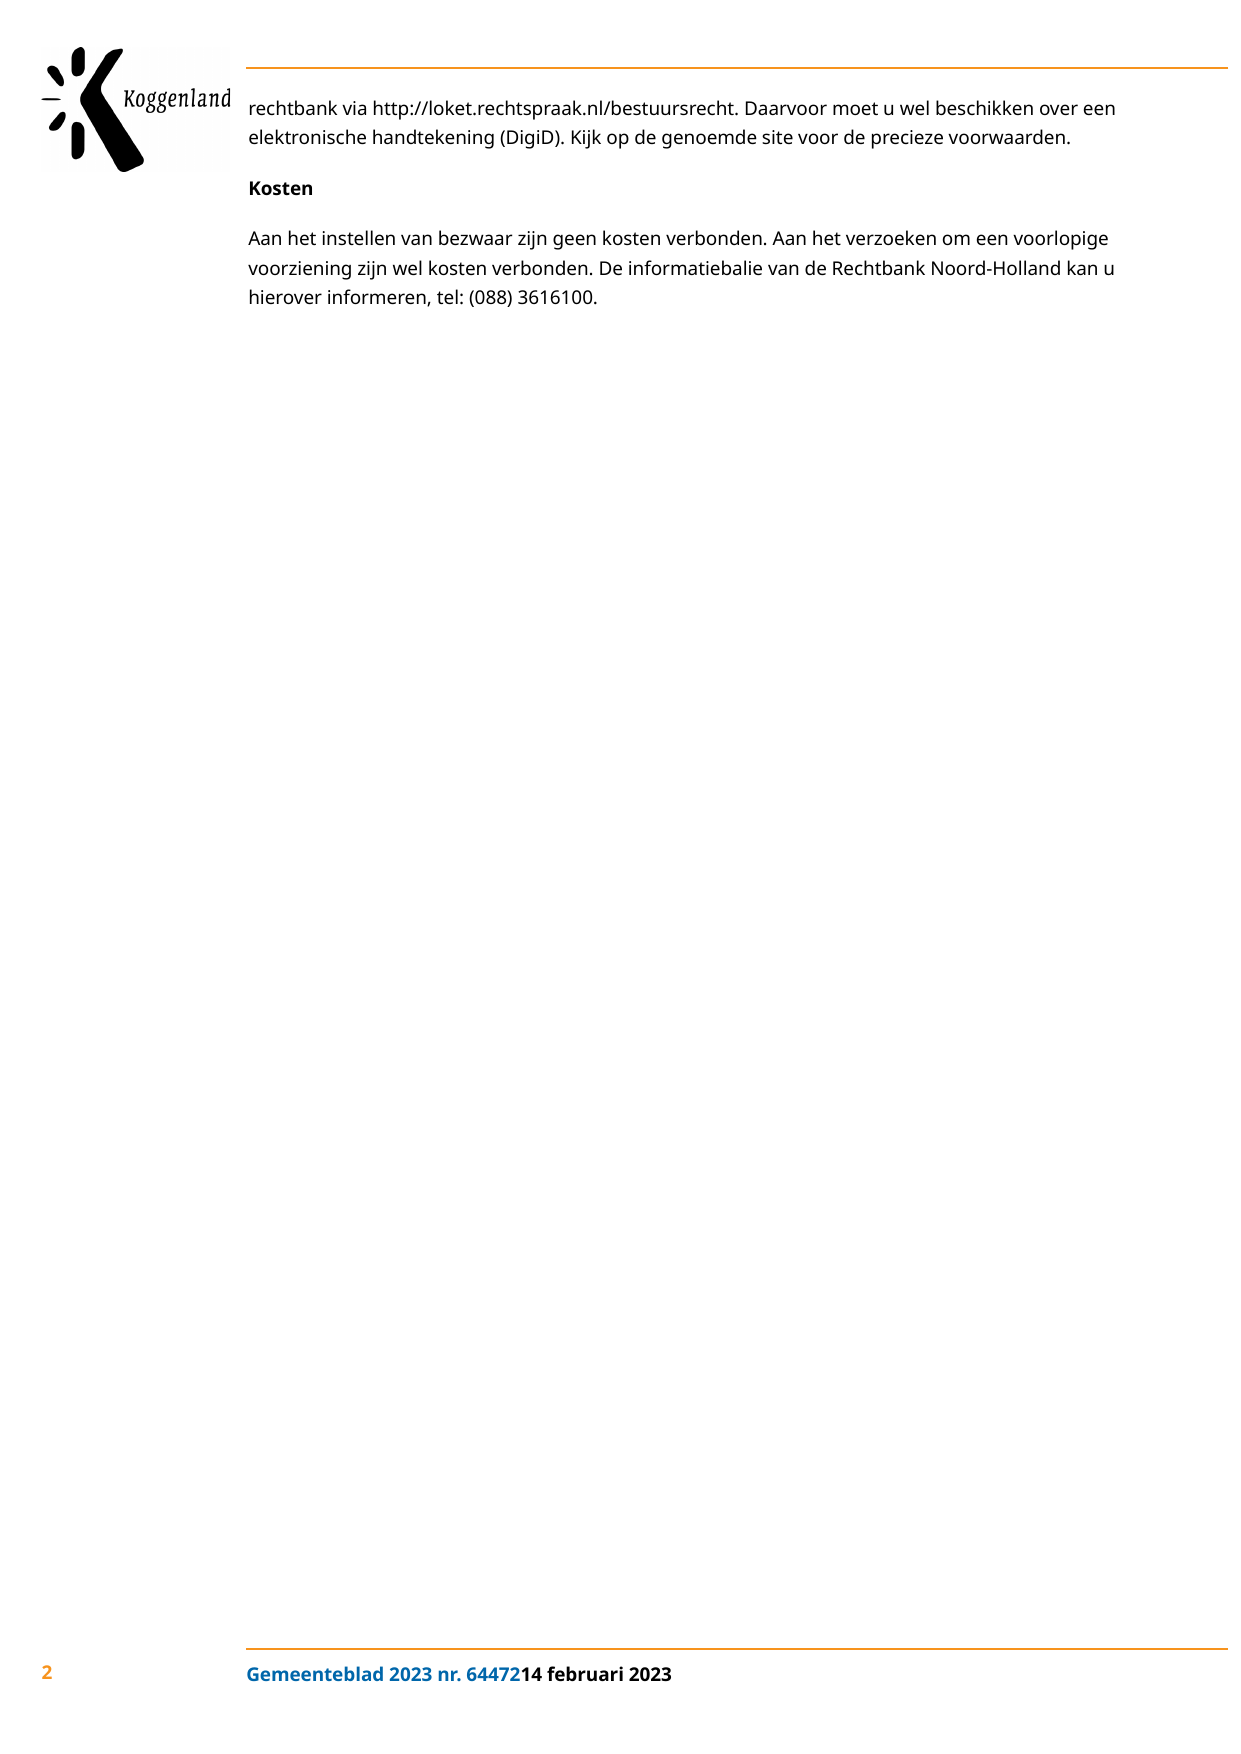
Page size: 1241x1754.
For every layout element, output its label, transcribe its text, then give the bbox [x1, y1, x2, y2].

text rechtbank via http://loket.rechtspraak.nl/bestuursrecht. Daarvoor moet u wel beschikken over een elektronische handtekening (DigiD). Kijk op de genoemde site voor de precieze voorwaarden. [248, 95, 1152, 150]
text Kosten [248, 175, 1152, 201]
picture [41, 47, 231, 172]
text Aan het instellen van bezwaar zijn geen kosten verbonden. Aan het verzoeken om een voorlopige voorziening zijn wel kosten verbonden. De informatiebalie van de Rechtbank Noord-Holland kan u hierover informeren, tel: (088) 3616100. [248, 225, 1152, 310]
